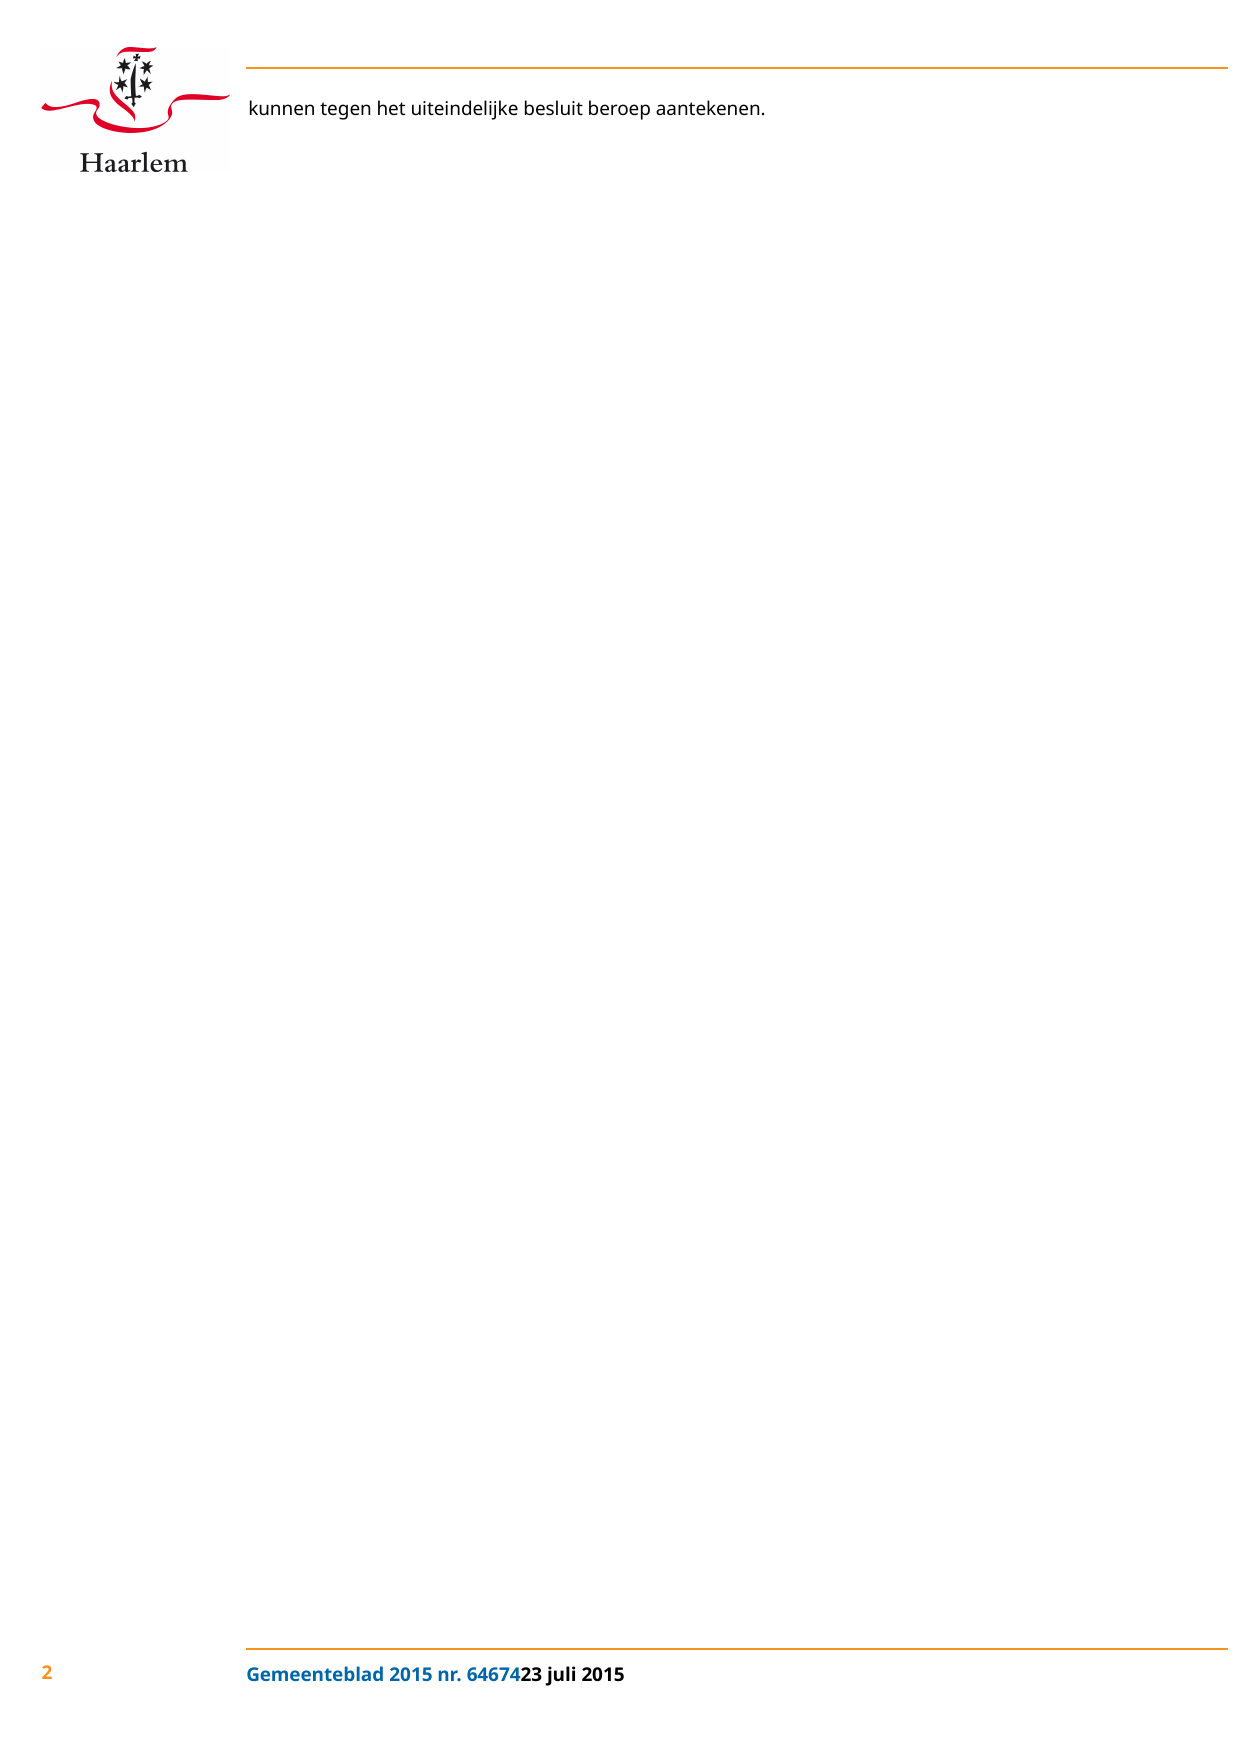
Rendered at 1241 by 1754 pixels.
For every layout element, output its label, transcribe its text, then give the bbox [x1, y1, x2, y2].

text kunnen tegen het uiteindelijke besluit beroep aantekenen. [248, 95, 1152, 121]
picture [41, 47, 231, 172]
